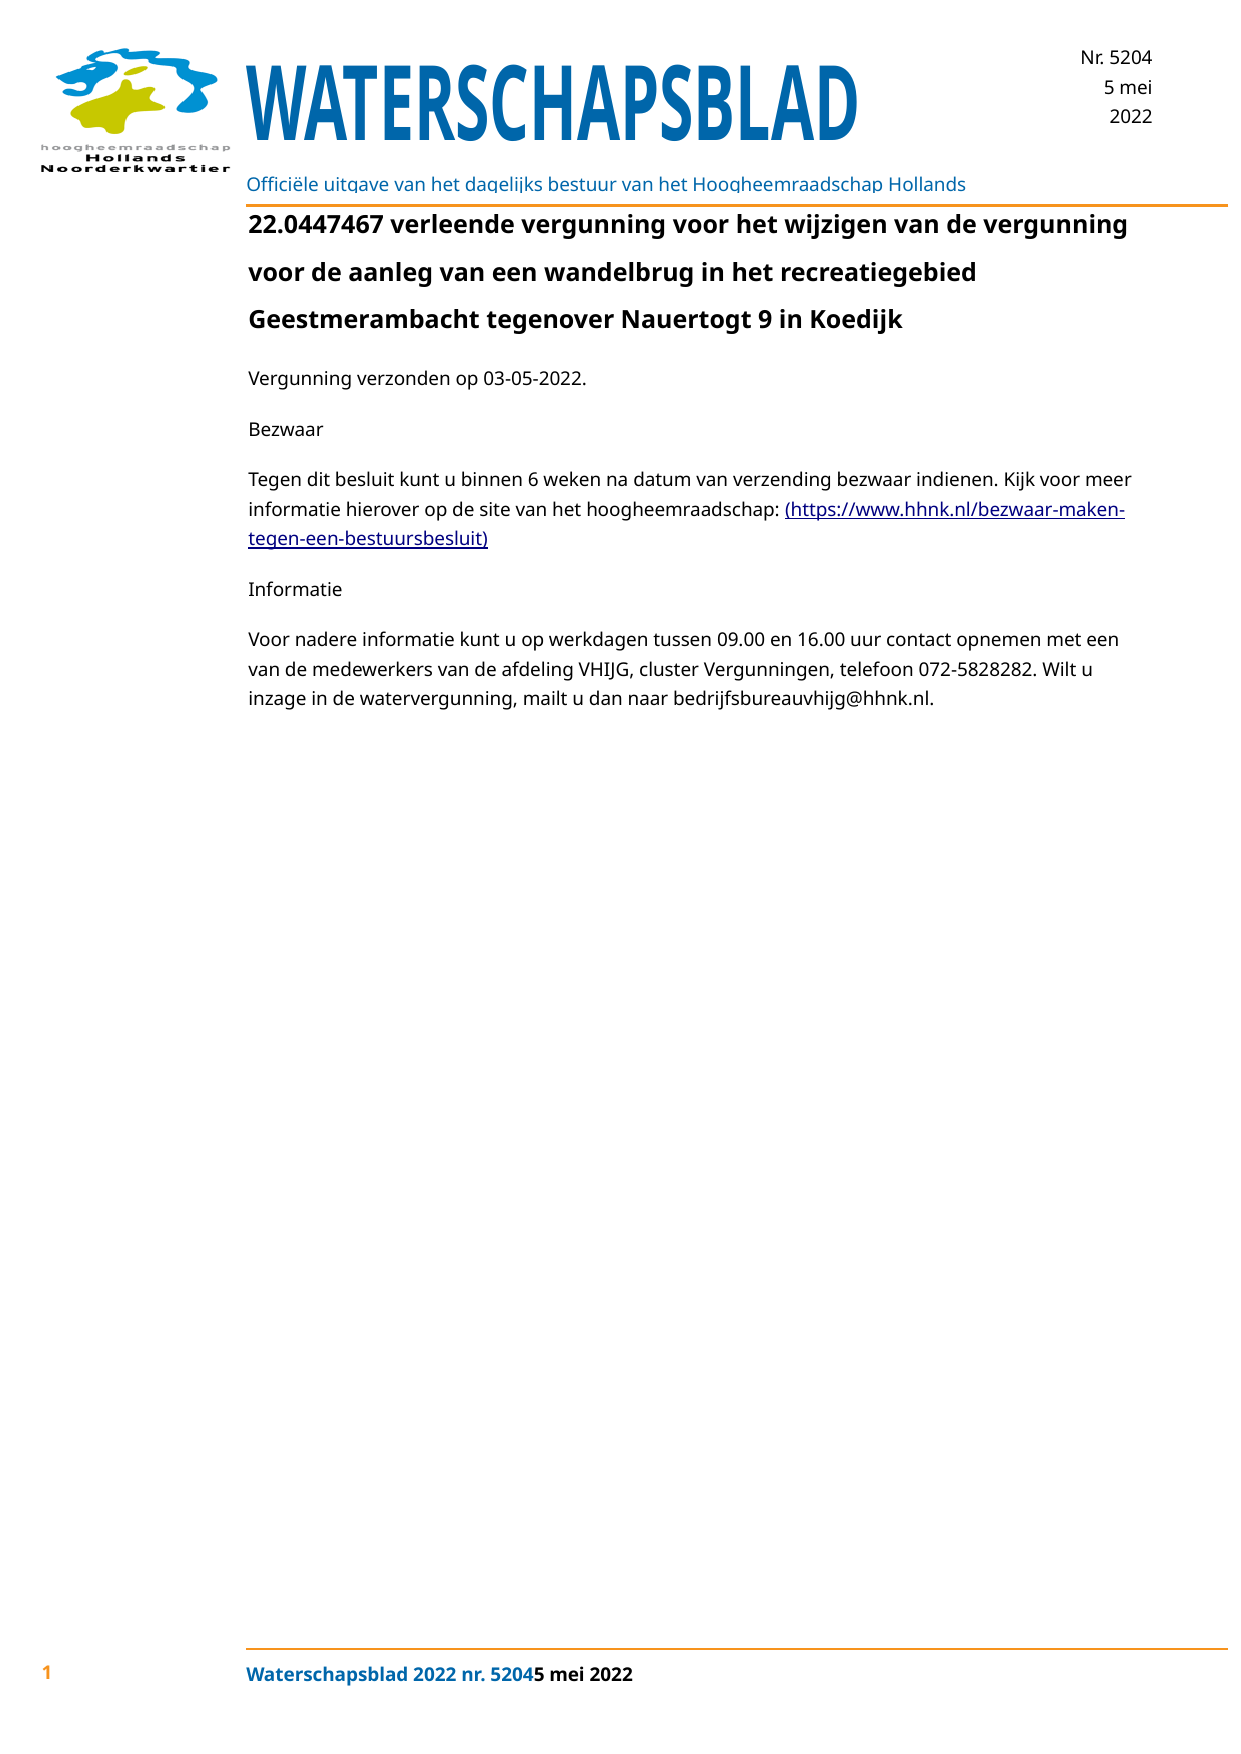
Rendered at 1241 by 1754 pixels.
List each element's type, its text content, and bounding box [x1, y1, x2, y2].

text Voor nadere informatie kunt u op werkdagen tussen 09.00 en 16.00 uur contact opnemen met een van de medewerkers van de afdeling VHIJG, cluster Vergunningen, telefoon 072-5828282. Wilt u inzage in de watervergunning, mailt u dan naar bedrijfsbureauvhijg@hhnk.nl. [248, 626, 1152, 711]
picture [41, 47, 231, 172]
text Bezwaar [248, 416, 1152, 442]
text Informatie [248, 576, 1152, 602]
text Vergunning verzonden op 03-05-2022. [248, 366, 1152, 391]
text 22.0447467 verleende vergunning voor het wijzigen van de vergunning voor de aanleg van een wandelbrug in het recreatiegebied Geestmerambacht tegenover Nauertogt 9 in Koedijk [248, 207, 1152, 336]
text Tegen dit besluit kunt u binnen 6 weken na datum van verzending bezwaar indienen. Kijk voor meer informatie hierover op de site van het hoogheemraadschap: (https://www.hhnk.nl/bezwaar-maken-tegen-een-bestuursbesluit) [248, 466, 1152, 551]
